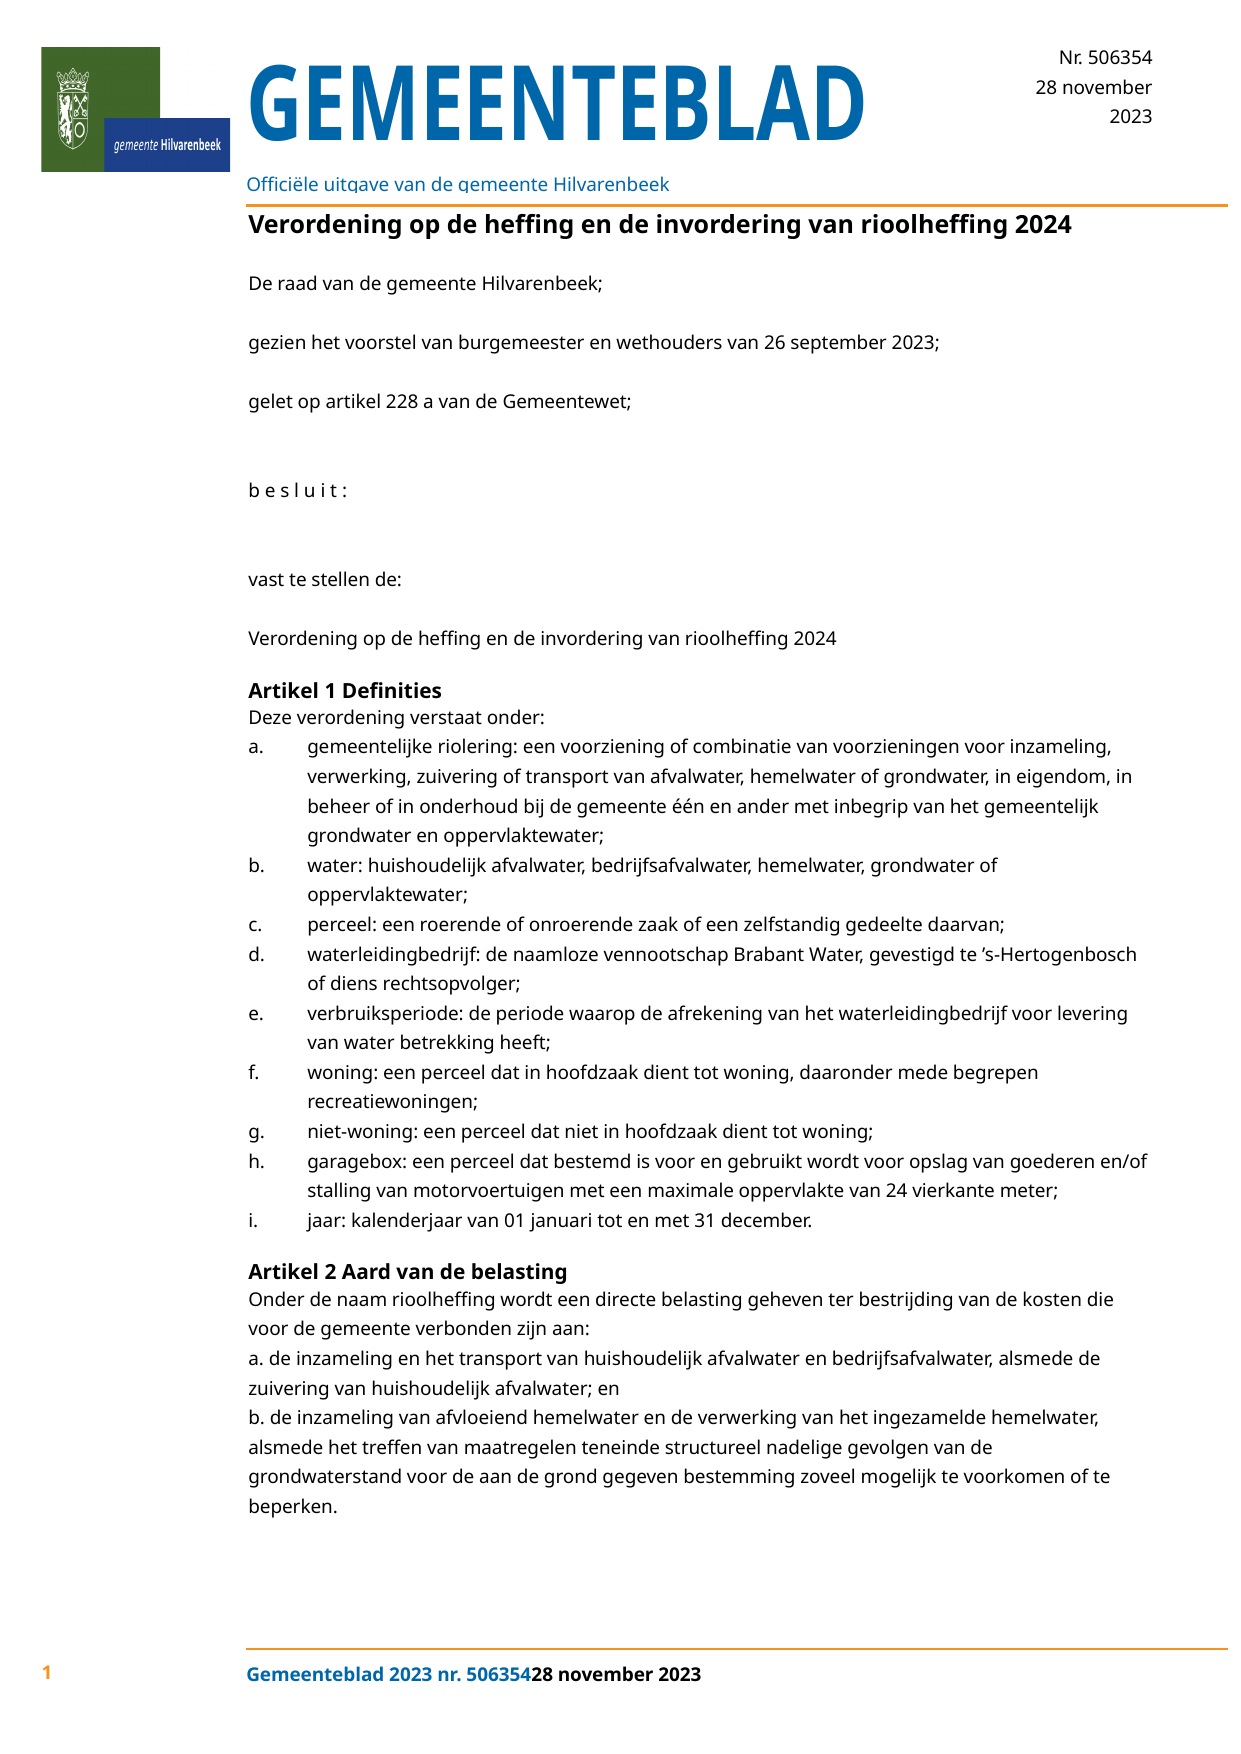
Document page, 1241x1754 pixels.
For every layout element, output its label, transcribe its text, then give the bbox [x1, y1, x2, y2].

text Verordening op de heffing en de invordering van rioolheffing 2024 [248, 625, 1152, 651]
list jaar: kalenderjaar van 01 januari tot en met 31 december. [248, 1207, 1152, 1233]
list water: huishoudelijk afvalwater, bedrijfsafvalwater, hemelwater, grondwater of oppervlaktewater; [248, 852, 1152, 907]
text Artikel 1 Definities [248, 676, 1152, 704]
list gemeentelijke riolering: een voorziening of combinatie van voorzieningen voor inzameling, verwerking, zuivering of transport van afvalwater, hemelwater of grondwater, in eigendom, in beheer of in onderhoud bij de gemeente één en ander met inbegrip van het gemeentelijk grondwater en oppervlaktewater; [248, 734, 1152, 848]
text a. de inzameling en het transport van huishoudelijk afvalwater en bedrijfsafvalwater, alsmede de zuivering van huishoudelijk afvalwater; en [248, 1345, 1152, 1400]
list woning: een perceel dat in hoofdzaak dient tot woning, daaronder mede begrepen recreatiewoningen; [248, 1059, 1152, 1114]
text Onder de naam rioolheffing wordt een directe belasting geheven ter bestrijding van de kosten die voor de gemeente verbonden zijn aan: [248, 1286, 1152, 1341]
list garagebox: een perceel dat bestemd is voor en gebruikt wordt voor opslag van goederen en/of stalling van motorvoertuigen met een maximale oppervlakte van 24 vierkante meter; [248, 1148, 1152, 1203]
list verbruiksperiode: de periode waarop de afrekening van het waterleidingbedrijf voor levering van water betrekking heeft; [248, 1000, 1152, 1055]
text Deze verordening verstaat onder: [248, 704, 1152, 730]
text vast te stellen de: [248, 566, 1152, 592]
list waterleidingbedrijf: de naamloze vennootschap Brabant Water, gevestigd te ’s-Hertogenbosch of diens rechtsopvolger; [248, 941, 1152, 996]
text b e s l u i t : [248, 477, 1152, 503]
text Verordening op de heffing en de invordering van rioolheffing 2024 [248, 207, 1152, 241]
text Artikel 2 Aard van de belasting [248, 1257, 1152, 1286]
list niet-woning: een perceel dat niet in hoofdzaak dient tot woning; [248, 1118, 1152, 1144]
text b. de inzameling van afvloeiend hemelwater en de verwerking van het ingezamelde hemelwater, alsmede het treffen van maatregelen teneinde structureel nadelige gevolgen van de grondwaterstand voor de aan de grond gegeven bestemming zoveel mogelijk te voorkomen of te beperken. [248, 1404, 1152, 1519]
text De raad van de gemeente Hilvarenbeek; [248, 270, 1152, 296]
picture [41, 47, 231, 172]
text gezien het voorstel van burgemeester en wethouders van 26 september 2023; [248, 329, 1152, 355]
list perceel: een roerende of onroerende zaak of een zelfstandig gedeelte daarvan; [248, 911, 1152, 937]
text gelet op artikel 228 a van de Gemeentewet; [248, 389, 1152, 414]
